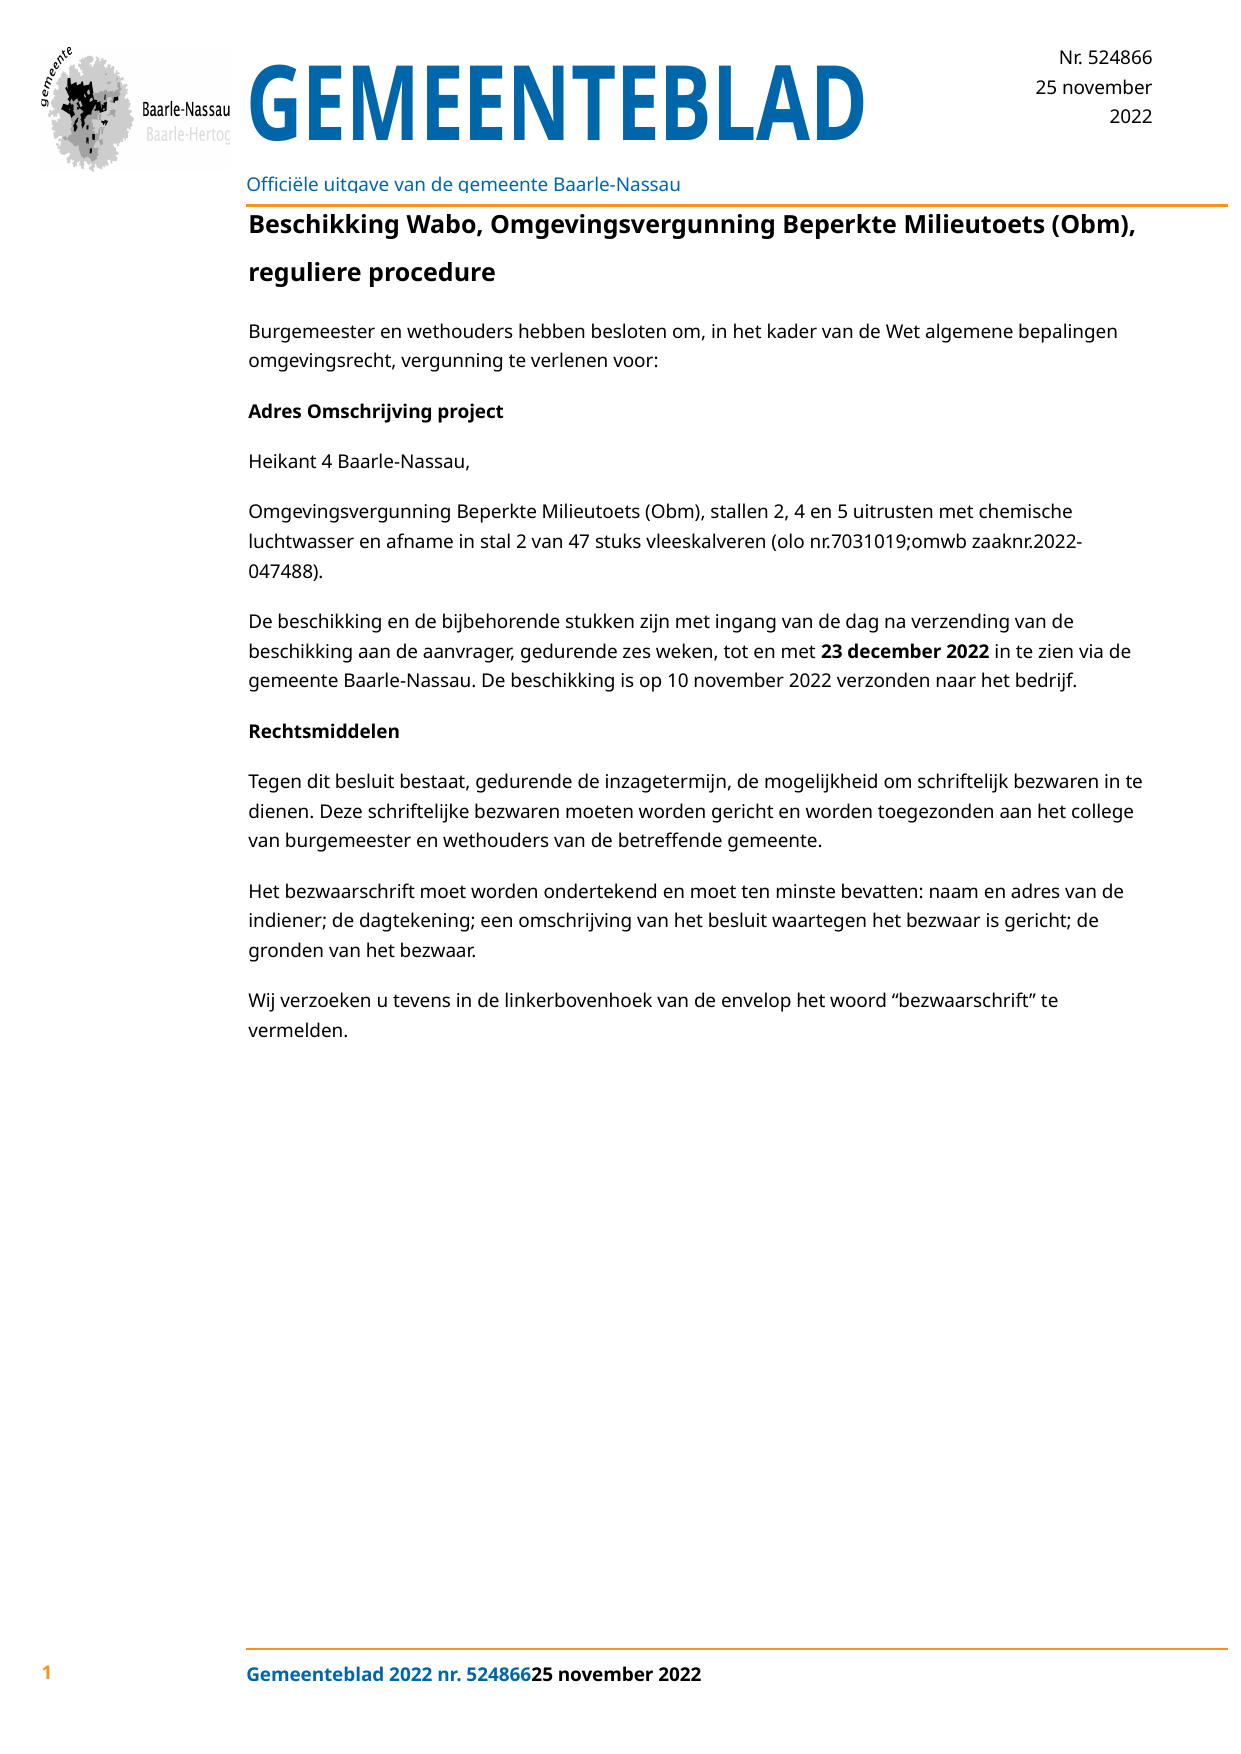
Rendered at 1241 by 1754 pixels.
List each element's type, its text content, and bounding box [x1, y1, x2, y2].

text Heikant 4 Baarle-Nassau, [248, 448, 1152, 474]
text Het bezwaarschrift moet worden ondertekend en moet ten minste bevatten: naam en adres van de indiener; de dagtekening; een omschrijving van het besluit waartegen het bezwaar is gericht; de gronden van het bezwaar. [248, 878, 1152, 963]
text Omgevingsvergunning Beperkte Milieutoets (Obm), stallen 2, 4 en 5 uitrusten met chemische luchtwasser en afname in stal 2 van 47 stuks vleeskalveren (olo nr.7031019;omwb zaaknr.2022-047488). [248, 499, 1152, 584]
text Wij verzoeken u tevens in de linkerbovenhoek van de envelop het woord “bezwaarschrift” te vermelden. [248, 987, 1152, 1043]
text Tegen dit besluit bestaat, gedurende de inzagetermijn, de mogelijkheid om schriftelijk bezwaren in te dienen. Deze schriftelijke bezwaren moeten worden gericht en worden toegezonden aan het college van burgemeester en wethouders van de betreffende gemeente. [248, 768, 1152, 853]
text Adres Omschrijving project [248, 398, 1152, 424]
text Beschikking Wabo, Omgevingsvergunning Beperkte Milieutoets (Obm), reguliere procedure [248, 207, 1152, 288]
text Burgemeester en wethouders hebben besloten om, in het kader van de Wet algemene bepalingen omgevingsrecht, vergunning te verlenen voor: [248, 318, 1152, 373]
text De beschikking en de bijbehorende stukken zijn met ingang van de dag na verzending van de beschikking aan de aanvrager, gedurende zes weken, tot en met 23 december 2022 in te zien via de gemeente Baarle-Nassau. De beschikking is op 10 november 2022 verzonden naar het bedrijf. [248, 608, 1152, 693]
picture [41, 47, 231, 172]
text Rechtsmiddelen [248, 718, 1152, 744]
